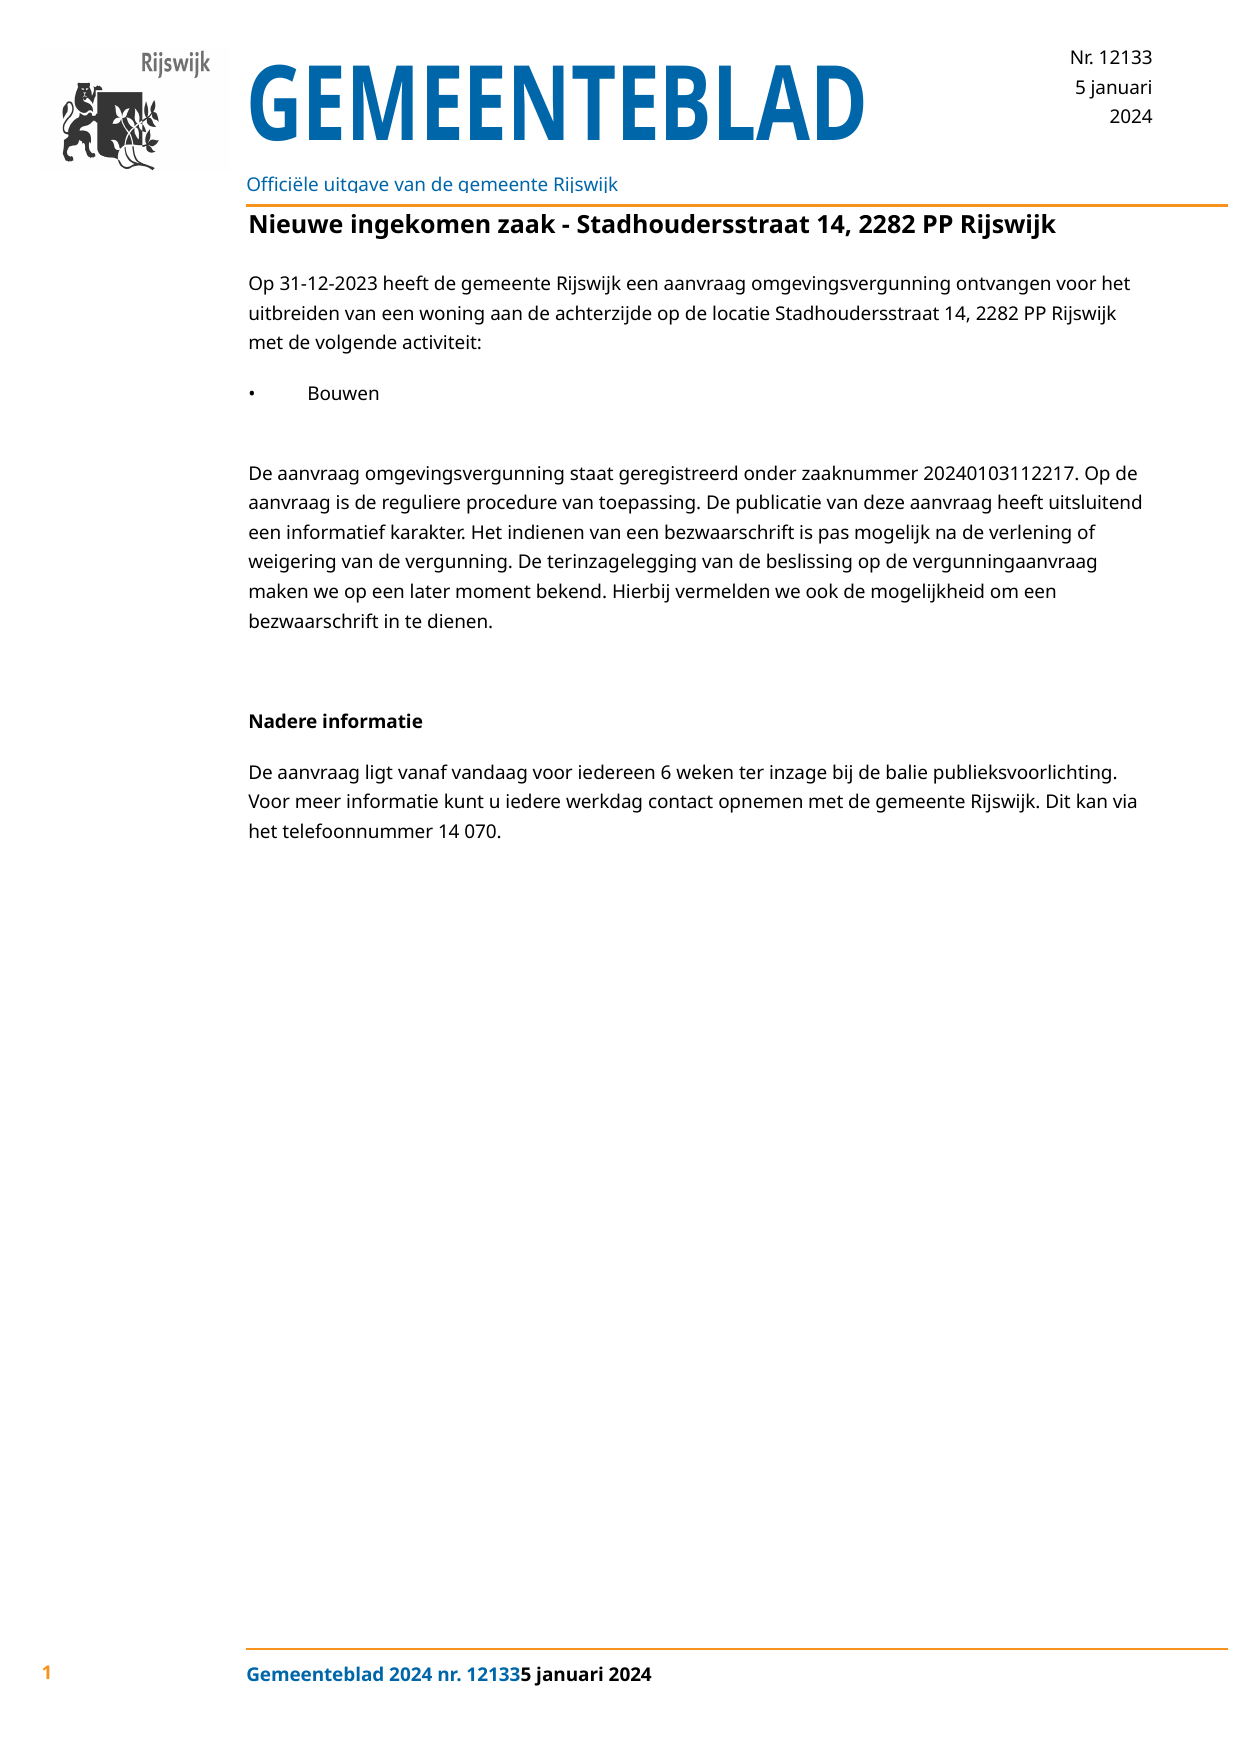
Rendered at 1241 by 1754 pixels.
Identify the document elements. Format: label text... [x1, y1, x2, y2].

list Bouwen [248, 380, 1152, 406]
picture [41, 47, 231, 172]
text Op 31-12-2023 heeft de gemeente Rijswijk een aanvraag omgevingsvergunning ontvangen voor het uitbreiden van een woning aan de achterzijde op de locatie Stadhoudersstraat 14, 2282 PP Rijswijk met de volgende activiteit: [248, 270, 1152, 355]
text Nieuwe ingekomen zaak - Stadhoudersstraat 14, 2282 PP Rijswijk [248, 207, 1152, 241]
text De aanvraag ligt vanaf vandaag voor iedereen 6 weken ter inzage bij de balie publieksvoorlichting. Voor meer informatie kunt u iedere werkdag contact opnemen met de gemeente Rijswijk. Dit kan via het telefoonnummer 14 070. [248, 759, 1152, 844]
text De aanvraag omgevingsvergunning staat geregistreerd onder zaaknummer 20240103112217. Op de aanvraag is de reguliere procedure van toepassing. De publicatie van deze aanvraag heeft uitsluitend een informatief karakter. Het indienen van een bezwaarschrift is pas mogelijk na de verlening of weigering van de vergunning. De terinzagelegging van de beslissing op de vergunningaanvraag maken we op een later moment bekend. Hierbij vermelden we ook de mogelijkheid om een bezwaarschrift in te dienen. [248, 460, 1152, 633]
text Nadere informatie [248, 709, 1152, 734]
